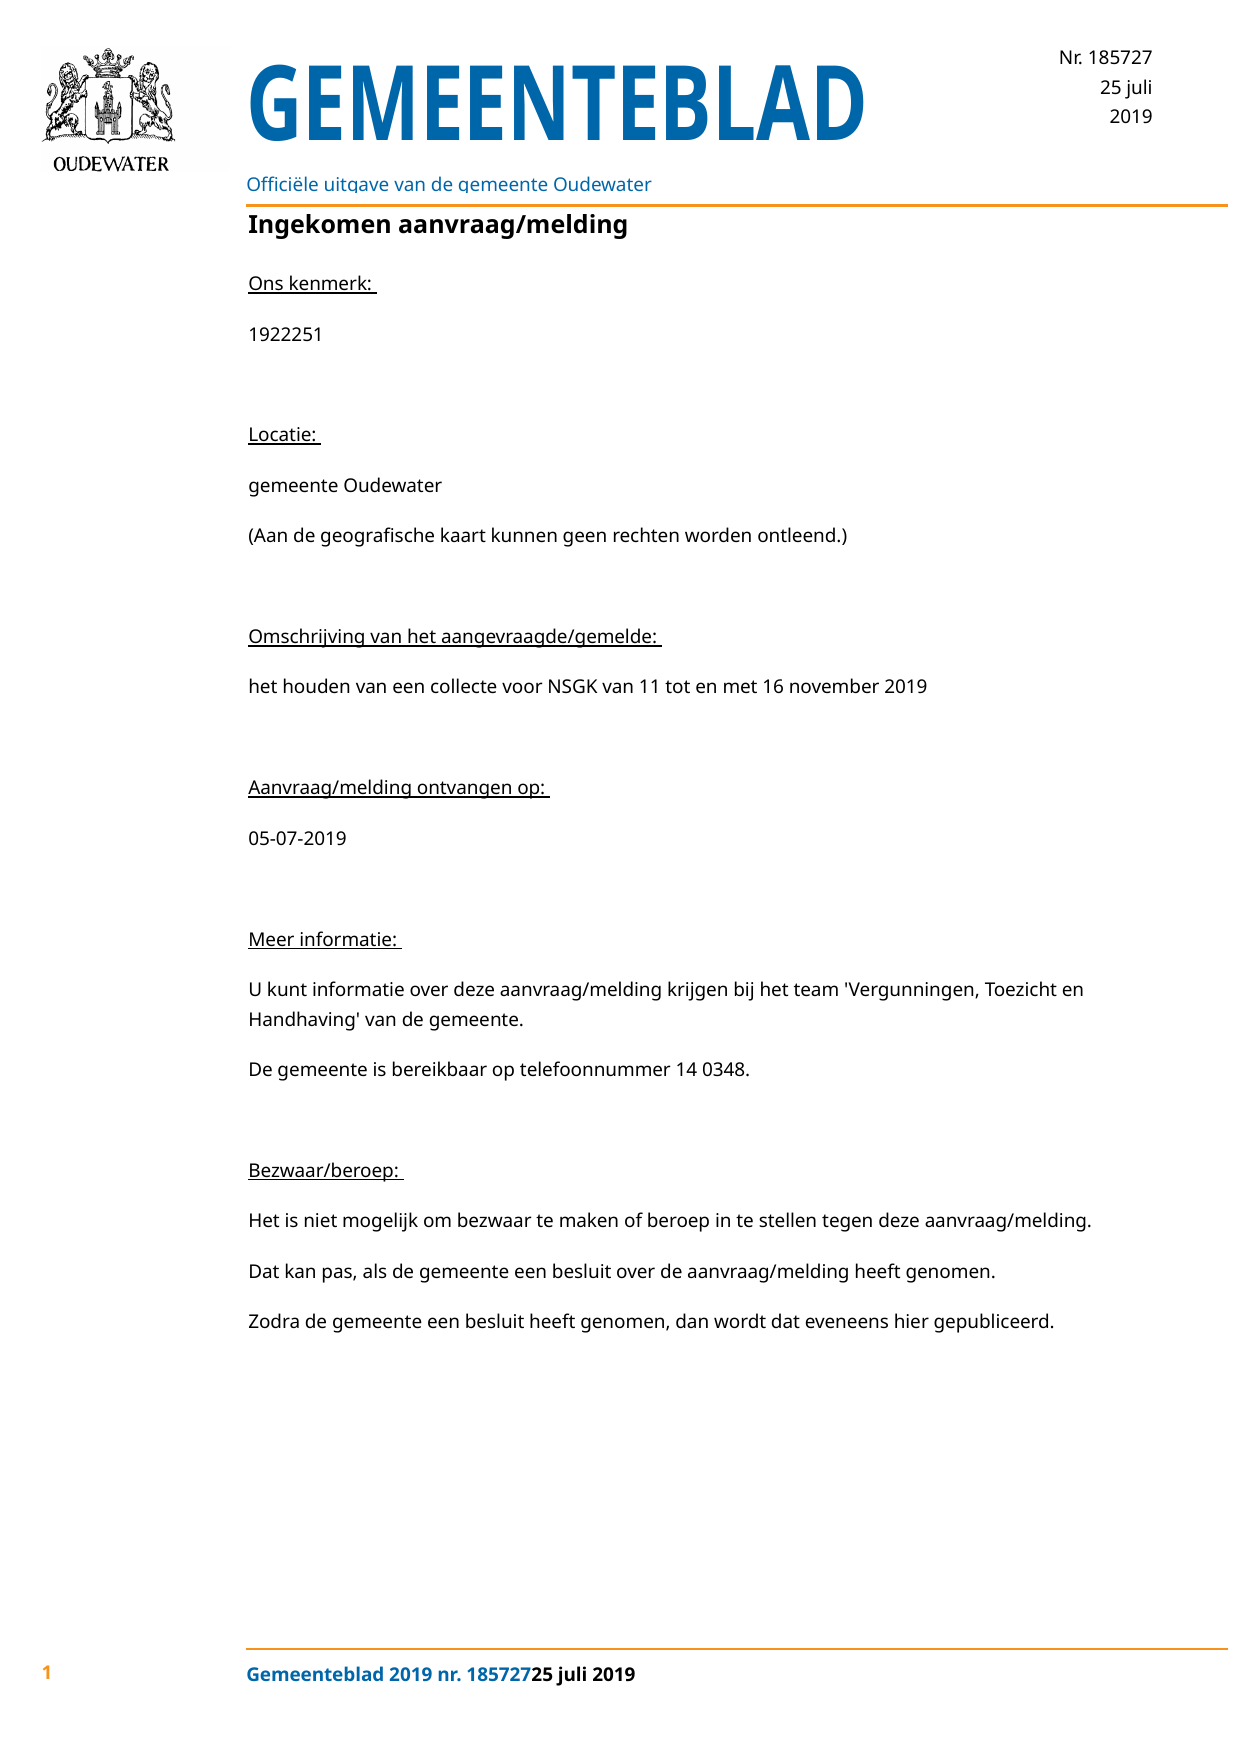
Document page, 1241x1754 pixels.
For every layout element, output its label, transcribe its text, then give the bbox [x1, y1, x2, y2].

text gemeente Oudewater [248, 472, 1152, 498]
text Omschrijving van het aangevraagde/gemelde: [248, 623, 1152, 649]
text Bezwaar/beroep: [248, 1157, 1152, 1183]
text Ons kenmerk: [248, 270, 1152, 296]
text De gemeente is bereikbaar op telefoonnummer 14 0348. [248, 1056, 1152, 1082]
text (Aan de geografische kaart kunnen geen rechten worden ontleend.) [248, 522, 1152, 548]
text 1922251 [248, 321, 1152, 346]
text het houden van een collecte voor NSGK van 11 tot en met 16 november 2019 [248, 674, 1152, 699]
text Aanvraag/melding ontvangen op: [248, 774, 1152, 800]
text Ingekomen aanvraag/melding [248, 207, 1152, 241]
text Meer informatie: [248, 926, 1152, 951]
text Dat kan pas, als de gemeente een besluit over de aanvraag/melding heeft genomen. [248, 1258, 1152, 1283]
picture [41, 47, 231, 172]
text Locatie: [248, 422, 1152, 447]
text Zodra de gemeente een besluit heeft genomen, dan wordt dat eveneens hier gepubliceerd. [248, 1308, 1152, 1334]
text U kunt informatie over deze aanvraag/melding krijgen bij het team 'Vergunningen, Toezicht en Handhaving' van de gemeente. [248, 976, 1152, 1031]
text Het is niet mogelijk om bezwaar te maken of beroep in te stellen tegen deze aanvraag/melding. [248, 1207, 1152, 1233]
text 05-07-2019 [248, 825, 1152, 851]
